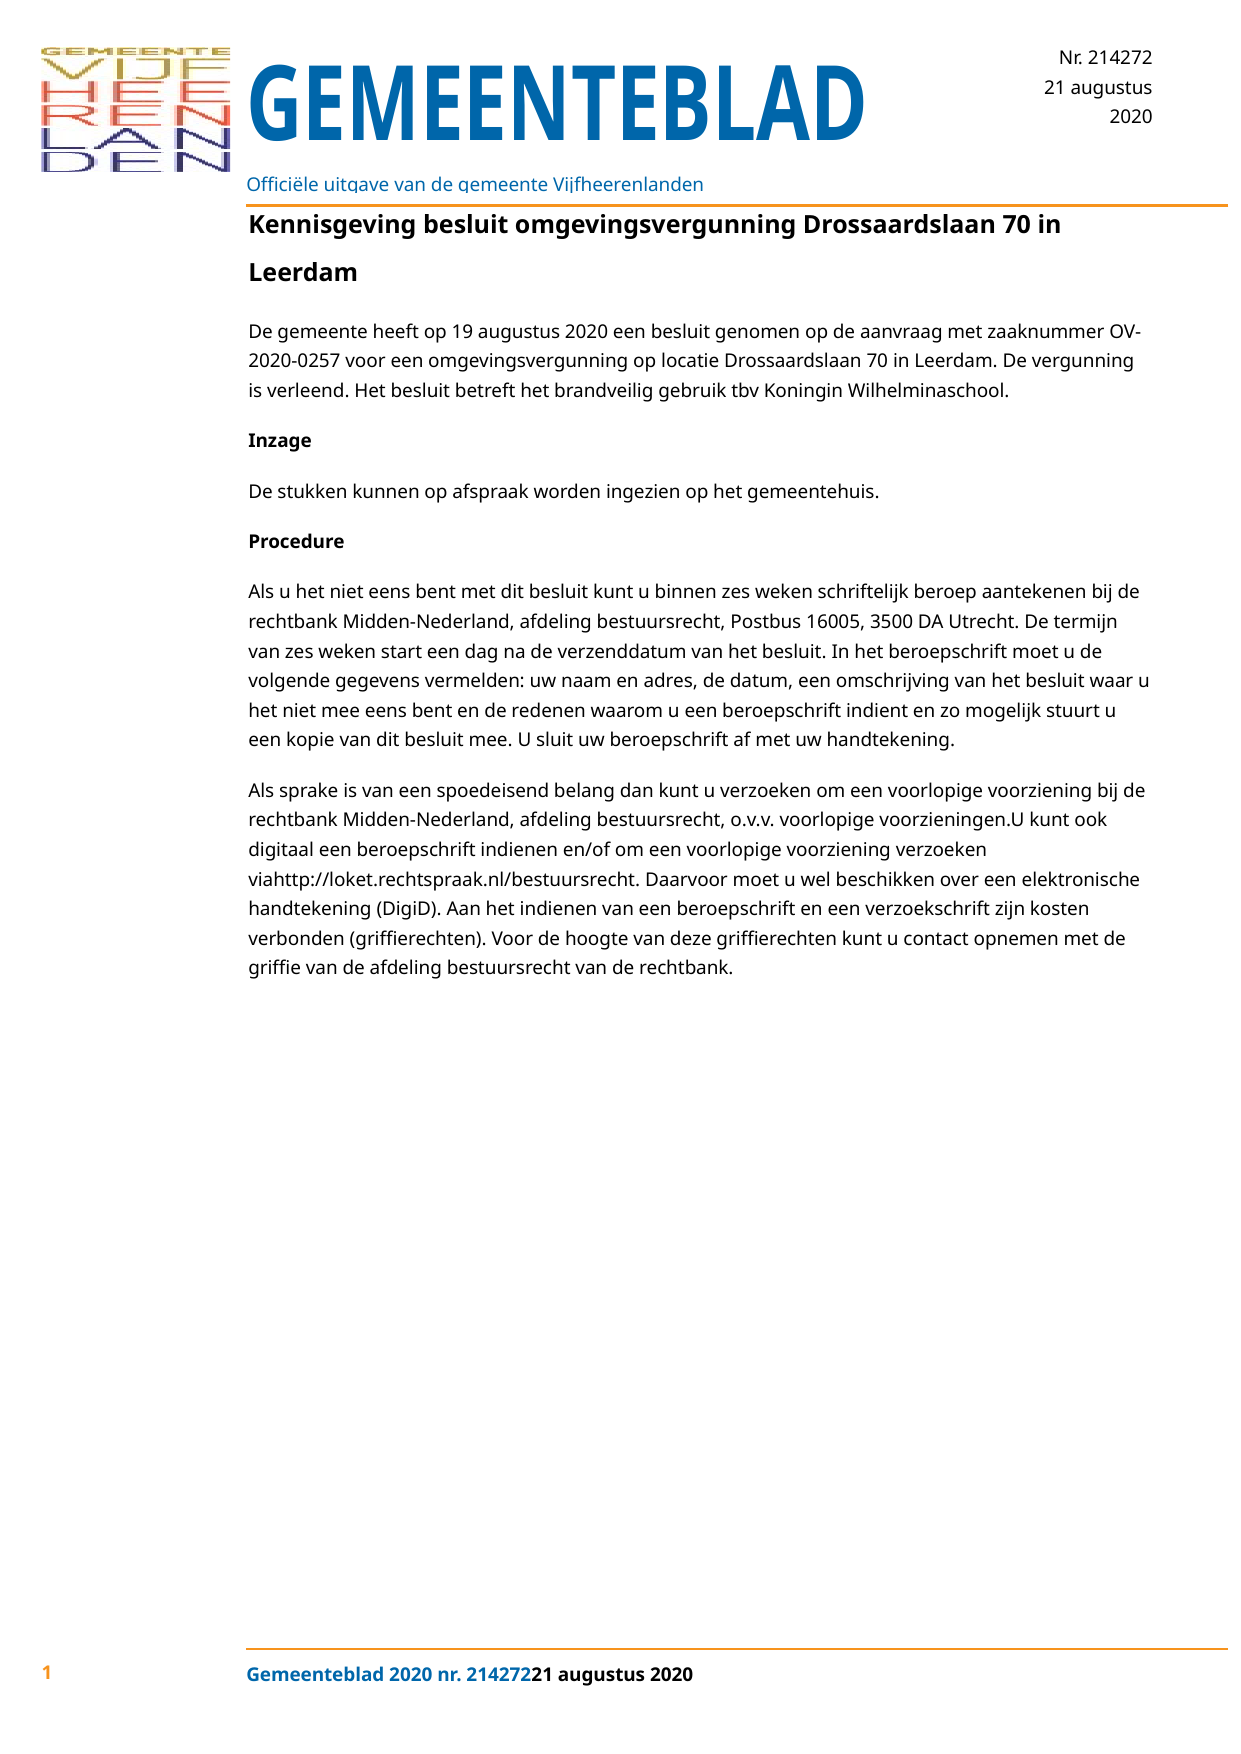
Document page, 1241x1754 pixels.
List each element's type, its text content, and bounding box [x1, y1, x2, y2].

text Kennisgeving besluit omgevingsvergunning Drossaardslaan 70 in Leerdam [248, 207, 1152, 288]
text De stukken kunnen op afspraak worden ingezien op het gemeentehuis. [248, 478, 1152, 504]
text Als sprake is van een spoedeisend belang dan kunt u verzoeken om een voorlopige voorziening bij de rechtbank Midden-Nederland, afdeling bestuursrecht, o.v.v. voorlopige voorzieningen.U kunt ook digitaal een beroepschrift indienen en/of om een voorlopige voorziening verzoeken viahttp://loket.rechtspraak.nl/bestuursrecht. Daarvoor moet u wel beschikken over een elektronische handtekening (DigiD). Aan het indienen van een beroepschrift en een verzoekschrift zijn kosten verbonden (griffierechten). Voor de hoogte van deze griffierechten kunt u contact opnemen met de griffie van de afdeling bestuursrecht van de rechtbank. [248, 777, 1152, 980]
picture [41, 47, 231, 172]
text Als u het niet eens bent met dit besluit kunt u binnen zes weken schriftelijk beroep aantekenen bij de rechtbank Midden-Nederland, afdeling bestuursrecht, Postbus 16005, 3500 DA Utrecht. De termijn van zes weken start een dag na de verzenddatum van het besluit. In het beroepschrift moet u de volgende gegevens vermelden: uw naam en adres, de datum, een omschrijving van het besluit waar u het niet mee eens bent en de redenen waarom u een beroepschrift indient en zo mogelijk stuurt u een kopie van dit besluit mee. U sluit uw beroepschrift af met uw handtekening. [248, 579, 1152, 752]
text Inzage [248, 427, 1152, 453]
text De gemeente heeft op 19 augustus 2020 een besluit genomen op de aanvraag met zaaknummer OV-2020-0257 voor een omgevingsvergunning op locatie Drossaardslaan 70 in Leerdam. De vergunning is verleend. Het besluit betreft het brandveilig gebruik tbv Koningin Wilhelminaschool. [248, 318, 1152, 403]
text Procedure [248, 528, 1152, 554]
